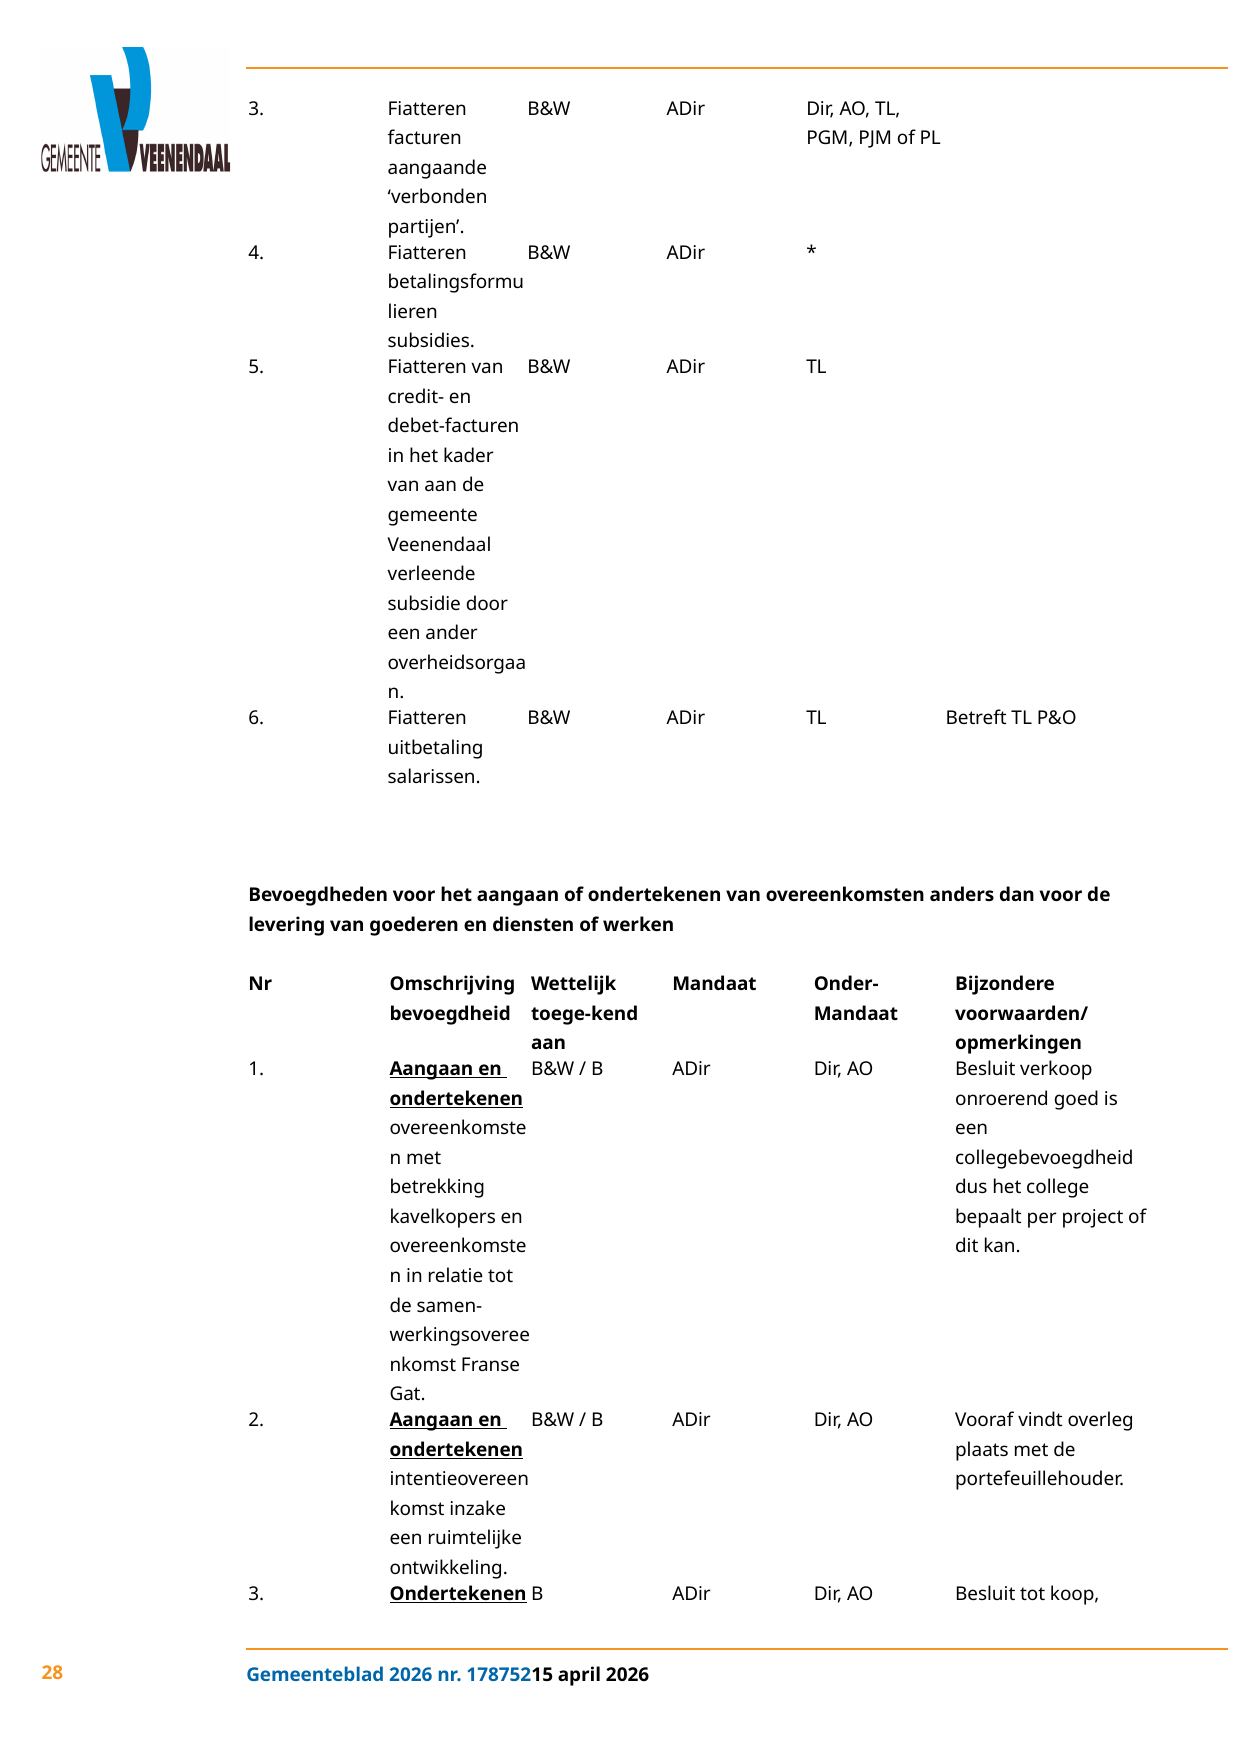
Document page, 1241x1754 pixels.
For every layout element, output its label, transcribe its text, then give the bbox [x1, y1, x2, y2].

table_cell Fiatteren van credit- en debet-facturen in het kader van aan de gemeente Veenendaal verleende subsidie door een ander overheidsorgaan. [388, 353, 527, 704]
table_header Omschrijving bevoegdheid [389, 970, 531, 1055]
table_cell B&W [527, 353, 666, 704]
text Bevoegdheden voor het aangaan of ondertekenen van overeenkomsten anders dan voor de levering van goederen en diensten of werken [248, 881, 1152, 937]
picture [123, 47, 231, 172]
table_cell Aangaan en ondertekenen intentieovereenkomst inzake een ruimtelijke ontwikkeling. [389, 1406, 531, 1580]
table_cell Dir, AO [814, 1580, 955, 1606]
table_cell Dir, AO, TL, PGM, PJM of PL [806, 95, 945, 239]
table_header Bijzondere voorwaarden/ opmerkingen [955, 970, 1152, 1055]
table_cell ADir [666, 95, 806, 239]
table_cell Fiatteren betalingsformulieren subsidies. [388, 239, 527, 353]
table_cell Besluit verkoop onroerend goed is een collegebevoegdheid dus het college bepaalt per project of dit kan. [955, 1055, 1152, 1406]
table_cell 3. [248, 1580, 389, 1606]
table_cell Vooraf vindt overleg plaats met de portefeuillehouder. [955, 1406, 1152, 1580]
table_cell Dir, AO [814, 1406, 955, 1580]
table_cell ADir [672, 1055, 813, 1406]
table_header Nr [248, 970, 389, 1055]
picture [41, 47, 130, 172]
table_cell B&W / B [531, 1055, 672, 1406]
table_cell 5. [248, 353, 387, 704]
table_cell ADir [666, 353, 806, 704]
table_cell ADir [666, 239, 806, 353]
table_cell Ondertekenen [389, 1580, 531, 1606]
table_cell B&W [527, 95, 666, 239]
table_cell Fiatteren uitbetaling salarissen. [388, 705, 527, 789]
table_header Mandaat [672, 970, 813, 1055]
table_cell [945, 353, 1152, 704]
table_cell 3. [248, 95, 387, 239]
table_header Onder- Mandaat [814, 970, 955, 1055]
table_cell Dir, AO [814, 1055, 955, 1406]
table_cell Fiatteren facturen aangaande ‘verbonden partijen’. [388, 95, 527, 239]
table_header Wettelijk toege-kend aan [531, 970, 672, 1055]
table_cell ADir [666, 705, 806, 789]
table_cell Besluit tot koop, [955, 1580, 1152, 1606]
table_cell B&W [527, 705, 666, 789]
table_cell 6. [248, 705, 387, 789]
table_cell B&W [527, 239, 666, 353]
table_cell Aangaan en ondertekenen overeenkomsten met betrekking kavelkopers en overeenkomsten in relatie tot de samen-werkingsovereenkomst Franse Gat. [389, 1055, 531, 1406]
table_cell B [531, 1580, 672, 1606]
table_cell ADir [672, 1406, 813, 1580]
table_cell 2. [248, 1406, 389, 1580]
table_cell [945, 239, 1152, 353]
table_cell B&W / B [531, 1406, 672, 1580]
table_cell ADir [672, 1580, 813, 1606]
table_cell * [806, 239, 945, 353]
table_cell Betreft TL P&O [945, 705, 1152, 789]
table_cell TL [806, 353, 945, 704]
table_cell [945, 95, 1152, 239]
table_cell 1. [248, 1055, 389, 1406]
table_cell 4. [248, 239, 387, 353]
table_cell TL [806, 705, 945, 789]
